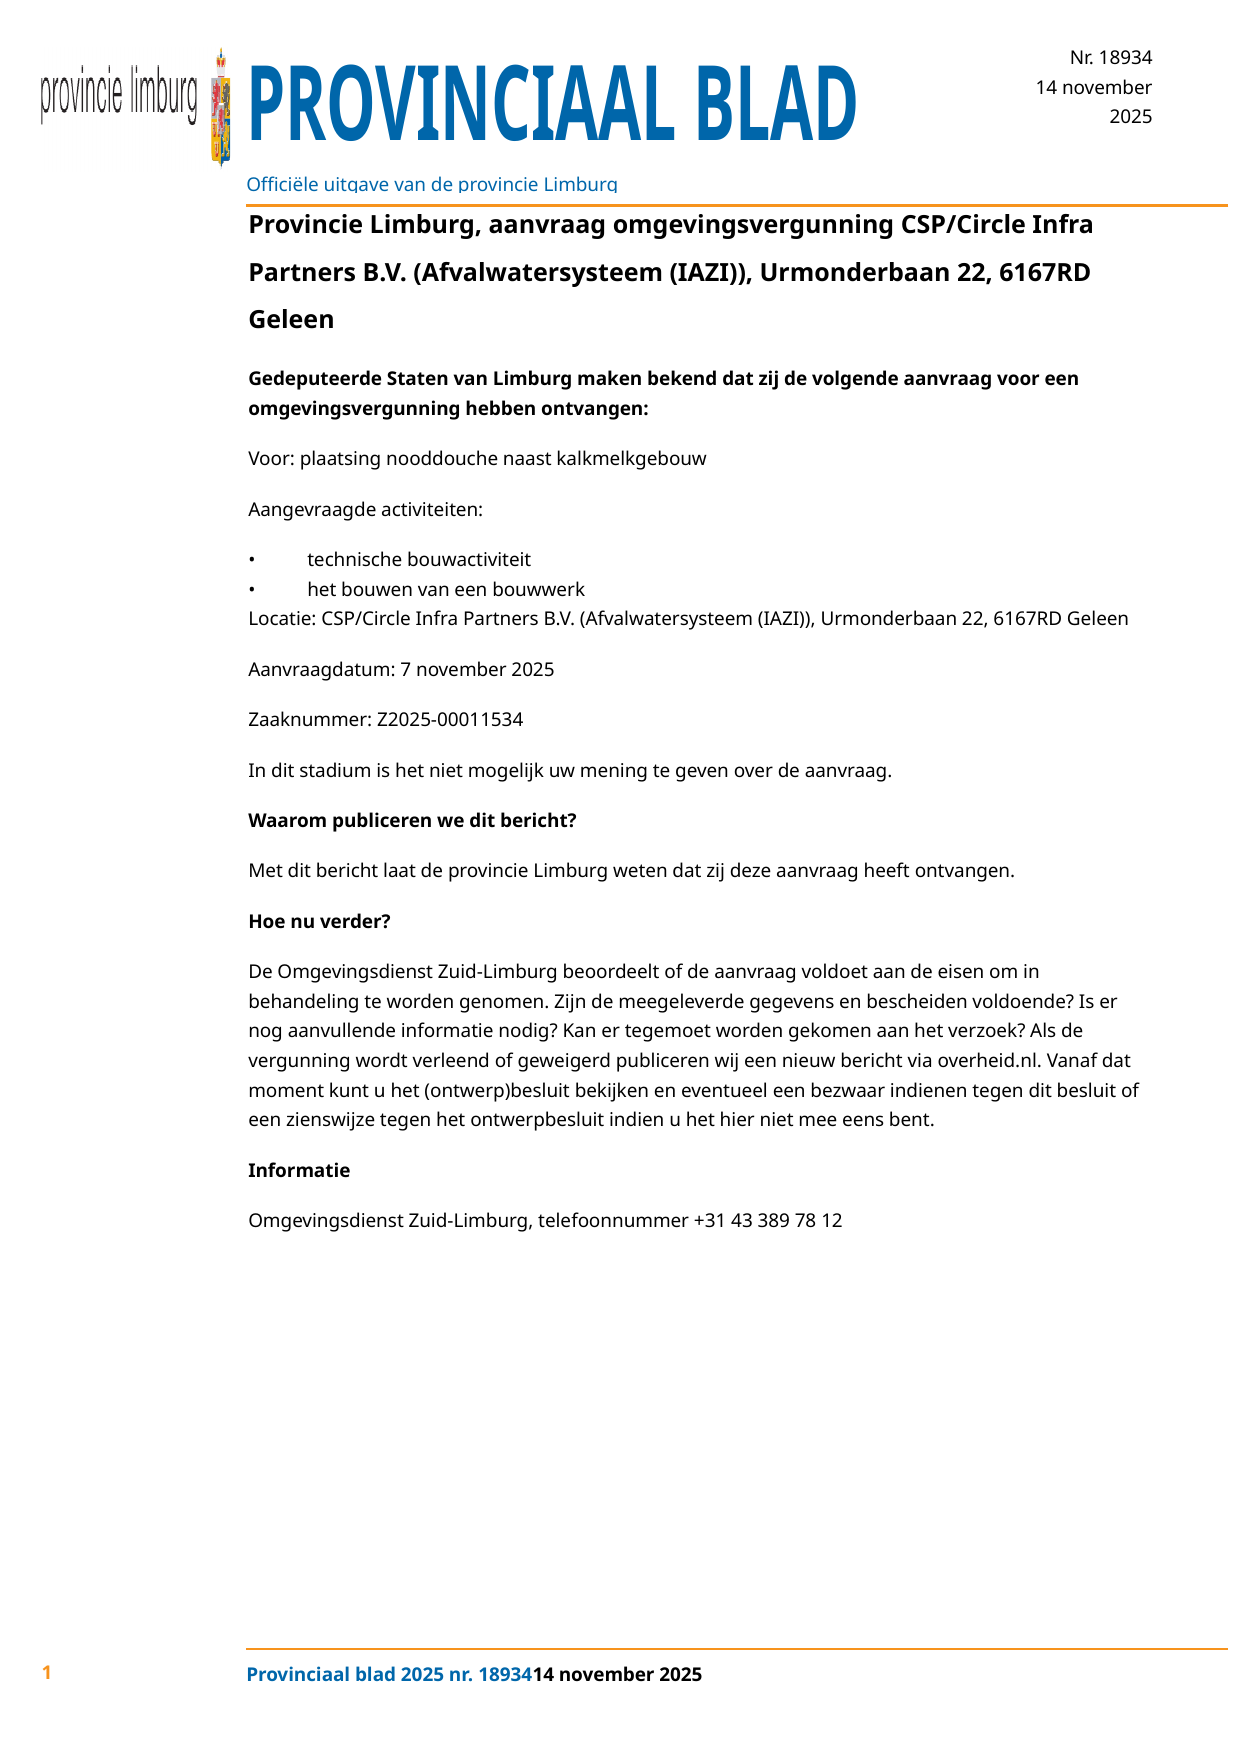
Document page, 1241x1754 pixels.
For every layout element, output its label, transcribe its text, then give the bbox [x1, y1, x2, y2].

text Zaaknummer: Z2025-00011534 [248, 706, 1152, 732]
text De Omgevingsdienst Zuid-Limburg beoordeelt of de aanvraag voldoet aan de eisen om in behandeling te worden genomen. Zijn de meegeleverde gegevens en bescheiden voldoende? Is er nog aanvullende informatie nodig? Kan er tegemoet worden gekomen aan het verzoek? Als de vergunning wordt verleend of geweigerd publiceren wij een nieuw bericht via overheid.nl. Vanaf dat moment kunt u het (ontwerp)besluit bekijken en eventueel een bezwaar indienen tegen dit besluit of een zienswijze tegen het ontwerpbesluit indien u het hier niet mee eens bent. [248, 958, 1152, 1132]
picture [41, 47, 231, 172]
list technische bouwactiviteit [248, 546, 1152, 572]
text Informatie [248, 1157, 1152, 1182]
text Aangevraagde activiteiten: [248, 496, 1152, 522]
text Provincie Limburg, aanvraag omgevingsvergunning CSP/Circle Infra Partners B.V. (Afvalwatersysteem (IAZI)), Urmonderbaan 22, 6167RD Geleen [248, 207, 1152, 336]
text Met dit bericht laat de provincie Limburg weten dat zij deze aanvraag heeft ontvangen. [248, 858, 1152, 883]
list het bouwen van een bouwwerk [248, 576, 1152, 602]
text Aanvraagdatum: 7 november 2025 [248, 656, 1152, 682]
text Omgevingsdienst Zuid-Limburg, telefoonnummer +31 43 389 78 12 [248, 1207, 1152, 1233]
text Locatie: CSP/Circle Infra Partners B.V. (Afvalwatersysteem (IAZI)), Urmonderbaan 22, 6167RD Geleen [248, 606, 1152, 631]
text Hoe nu verder? [248, 908, 1152, 934]
text Gedeputeerde Staten van Limburg maken bekend dat zij de volgende aanvraag voor een omgevingsvergunning hebben ontvangen: [248, 366, 1152, 421]
text Waarom publiceren we dit bericht? [248, 807, 1152, 833]
text Voor: plaatsing nooddouche naast kalkmelkgebouw [248, 446, 1152, 471]
text In dit stadium is het niet mogelijk uw mening te geven over de aanvraag. [248, 757, 1152, 782]
